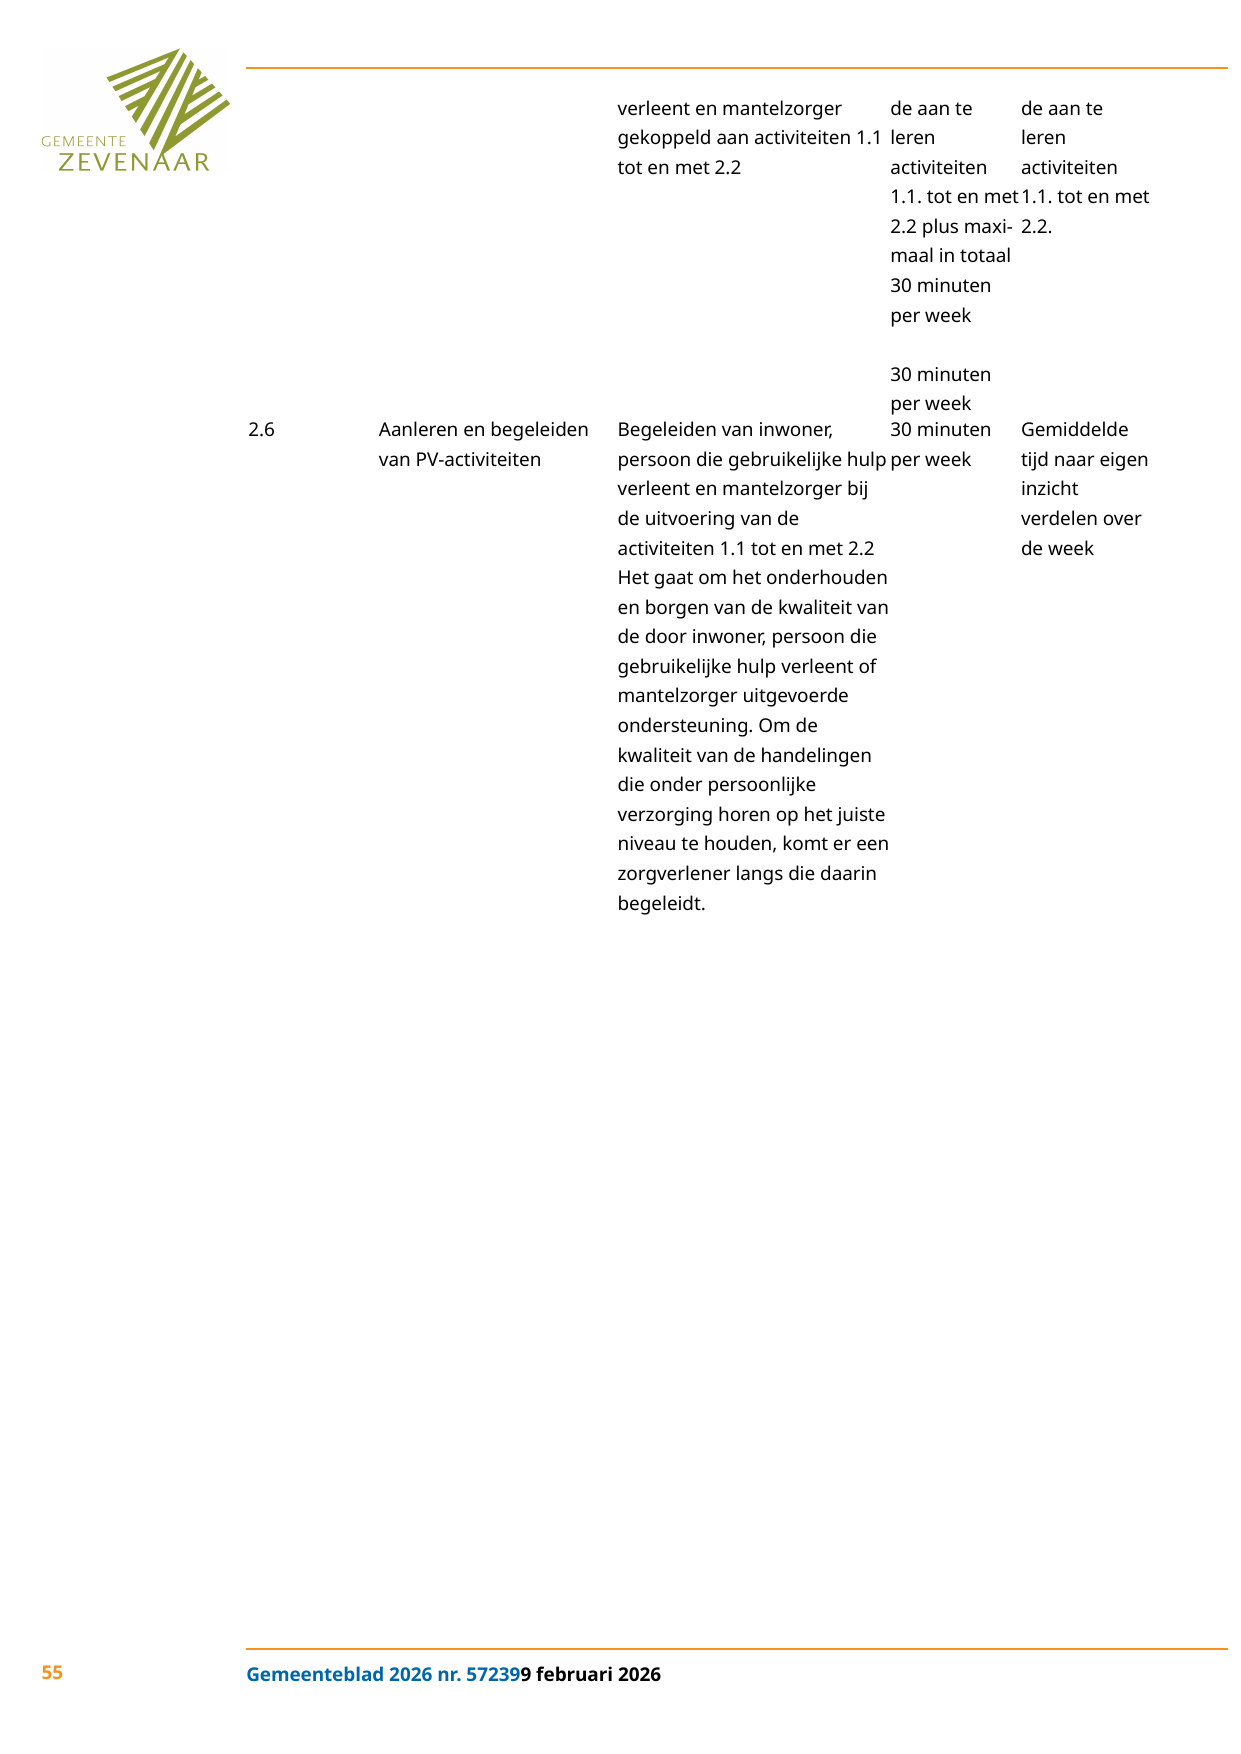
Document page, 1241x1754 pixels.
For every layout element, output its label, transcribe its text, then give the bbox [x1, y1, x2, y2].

table_cell 2.6 [248, 416, 379, 945]
table_cell 30 minuten per week [890, 416, 1021, 945]
table_cell de aan te leren activiteiten 1.1. tot en met 2.2. [1021, 95, 1152, 416]
table_cell verleent en mantelzorger gekoppeld aan activiteiten 1.1 tot en met 2.2 [618, 95, 890, 416]
picture [41, 47, 231, 172]
table_cell [248, 95, 379, 416]
table_cell Aanleren en begeleiden van PV-activiteiten [379, 416, 617, 945]
table_cell Gemiddelde tijd naar eigen inzicht verdelen over de week [1021, 416, 1152, 945]
table_cell [379, 95, 617, 416]
table_cell Begeleiden van inwoner, persoon die gebruikelijke hulp verleent en mantelzorger bij de uitvoering van de activiteiten 1.1 tot en met 2.2 Het gaat om het onderhouden en borgen van de kwaliteit van de door inwoner, persoon die gebruikelijke hulp verleent of mantelzorger uitgevoerde ondersteuning. Om de kwaliteit van de handelingen die onder persoonlijke verzorging horen op het juiste niveau te houden, komt er een zorgverlener langs die daarin begeleidt. [618, 416, 890, 945]
table_cell de aan te leren activiteiten 1.1. tot en met 2.2 plus maxi- maal in totaal 30 minuten per week 30 minuten per week [890, 95, 1021, 416]
